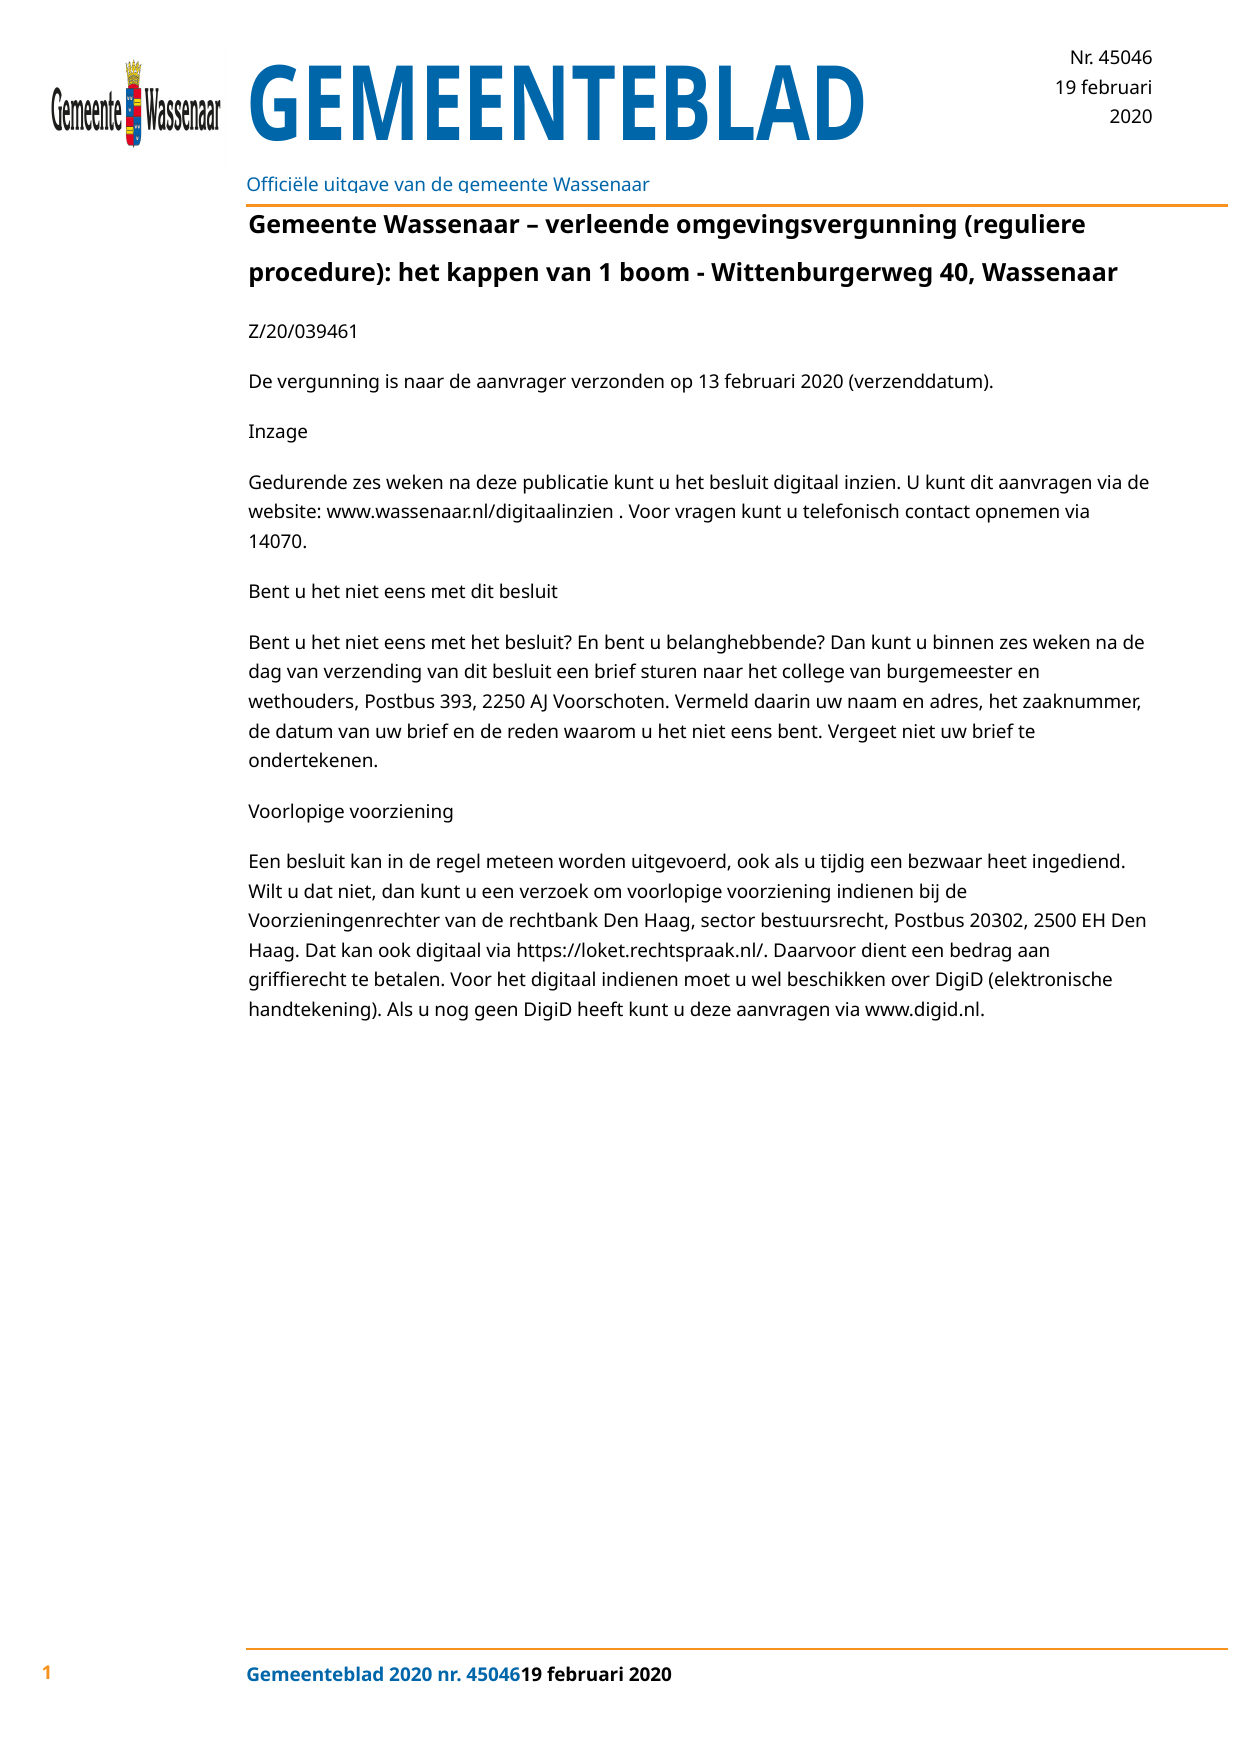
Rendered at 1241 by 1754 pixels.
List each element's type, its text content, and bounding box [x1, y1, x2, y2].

text Voorlopige voorziening [248, 798, 1152, 824]
text Gedurende zes weken na deze publicatie kunt u het besluit digitaal inzien. U kunt dit aanvragen via de website: www.wassenaar.nl/digitaalinzien . Voor vragen kunt u telefonisch contact opnemen via 14070. [248, 469, 1152, 554]
text Z/20/039461 [248, 318, 1152, 344]
text Gemeente Wassenaar – verleende omgevingsvergunning (reguliere procedure): het kappen van 1 boom - Wittenburgerweg 40, Wassenaar [248, 207, 1152, 288]
text De vergunning is naar de aanvrager verzonden op 13 februari 2020 (verzenddatum). [248, 368, 1152, 394]
picture [41, 47, 231, 172]
text Bent u het niet eens met het besluit? En bent u belanghebbende? Dan kunt u binnen zes weken na de dag van verzending van dit besluit een brief sturen naar het college van burgemeester en wethouders, Postbus 393, 2250 AJ Voorschoten. Vermeld daarin uw naam en adres, het zaaknummer, de datum van uw brief en de reden waarom u het niet eens bent. Vergeet niet uw brief te ondertekenen. [248, 629, 1152, 773]
text Bent u het niet eens met dit besluit [248, 579, 1152, 604]
text Een besluit kan in de regel meteen worden uitgevoerd, ook als u tijdig een bezwaar heet ingediend. Wilt u dat niet, dan kunt u een verzoek om voorlopige voorziening indienen bij de Voorzieningenrechter van de rechtbank Den Haag, sector bestuursrecht, Postbus 20302, 2500 EH Den Haag. Dat kan ook digitaal via https://loket.rechtspraak.nl/. Daarvoor dient een bedrag aan griffierecht te betalen. Voor het digitaal indienen moet u wel beschikken over DigiD (elektronische handtekening). Als u nog geen DigiD heeft kunt u deze aanvragen via www.digid.nl. [248, 848, 1152, 1022]
text Inzage [248, 419, 1152, 444]
